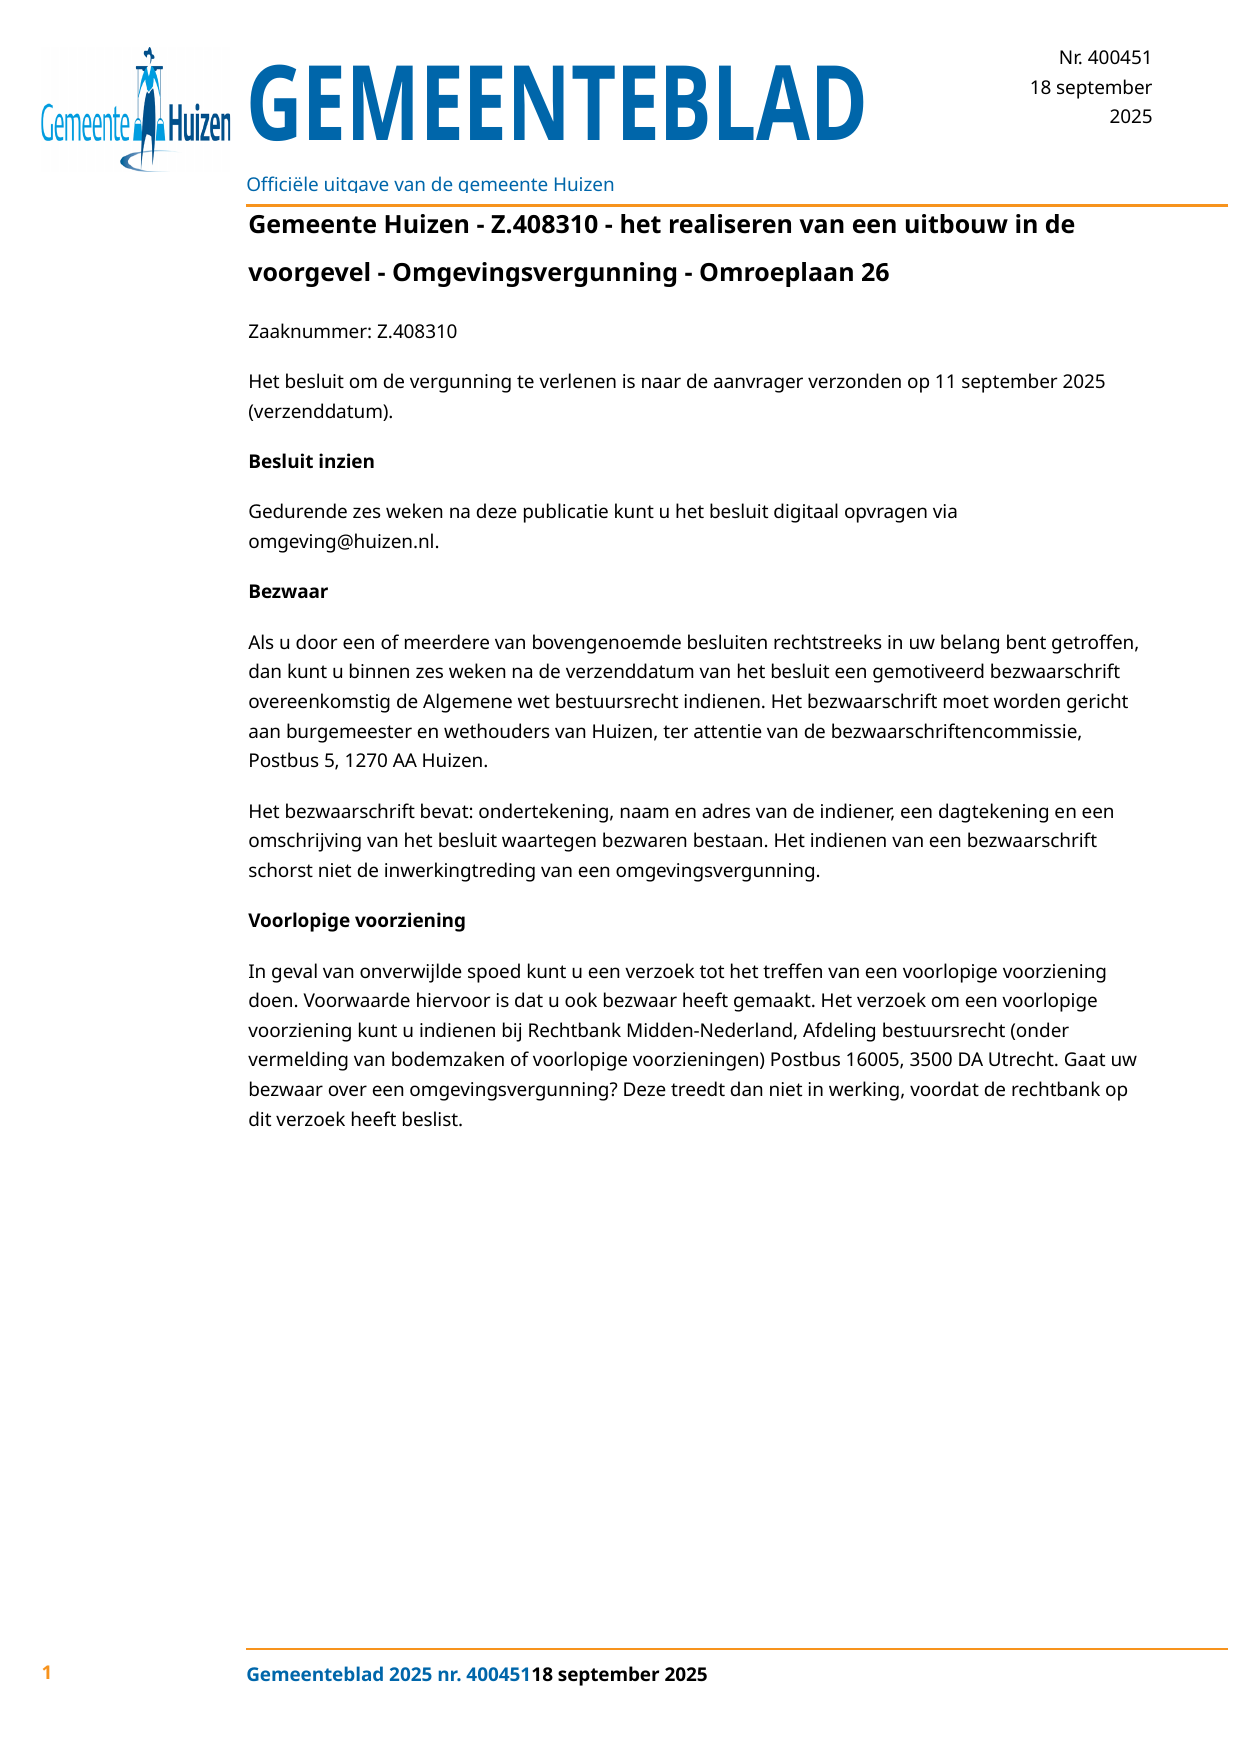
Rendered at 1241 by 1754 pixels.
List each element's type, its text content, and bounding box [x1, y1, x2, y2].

text Besluit inzien [248, 448, 1152, 474]
text Gemeente Huizen - Z.408310 - het realiseren van een uitbouw in de voorgevel - Omgevingsvergunning - Omroeplaan 26 [248, 207, 1152, 288]
text Gedurende zes weken na deze publicatie kunt u het besluit digitaal opvragen via omgeving@huizen.nl. [248, 499, 1152, 554]
text Bezwaar [248, 579, 1152, 604]
text Het besluit om de vergunning te verlenen is naar de aanvrager verzonden op 11 september 2025 (verzenddatum). [248, 368, 1152, 424]
text Het bezwaarschrift bevat: ondertekening, naam en adres van de indiener, een dagtekening en een omschrijving van het besluit waartegen bezwaren bestaan. Het indienen van een bezwaarschrift schorst niet de inwerkingtreding van een omgevingsvergunning. [248, 798, 1152, 883]
text Zaaknummer: Z.408310 [248, 318, 1152, 344]
text Voorlopige voorziening [248, 907, 1152, 933]
picture [41, 47, 231, 172]
text Als u door een of meerdere van bovengenoemde besluiten rechtstreeks in uw belang bent getroffen, dan kunt u binnen zes weken na de verzenddatum van het besluit een gemotiveerd bezwaarschrift overeenkomstig de Algemene wet bestuursrecht indienen. Het bezwaarschrift moet worden gericht aan burgemeester en wethouders van Huizen, ter attentie van de bezwaarschriftencommissie, Postbus 5, 1270 AA Huizen. [248, 629, 1152, 773]
text In geval van onverwijlde spoed kunt u een verzoek tot het treffen van een voorlopige voorziening doen. Voorwaarde hiervoor is dat u ook bezwaar heeft gemaakt. Het verzoek om een voorlopige voorziening kunt u indienen bij Rechtbank Midden-Nederland, Afdeling bestuursrecht (onder vermelding van bodemzaken of voorlopige voorzieningen) Postbus 16005, 3500 DA Utrecht. Gaat uw bezwaar over een omgevingsvergunning? Deze treedt dan niet in werking, voordat de rechtbank op dit verzoek heeft beslist. [248, 958, 1152, 1132]
